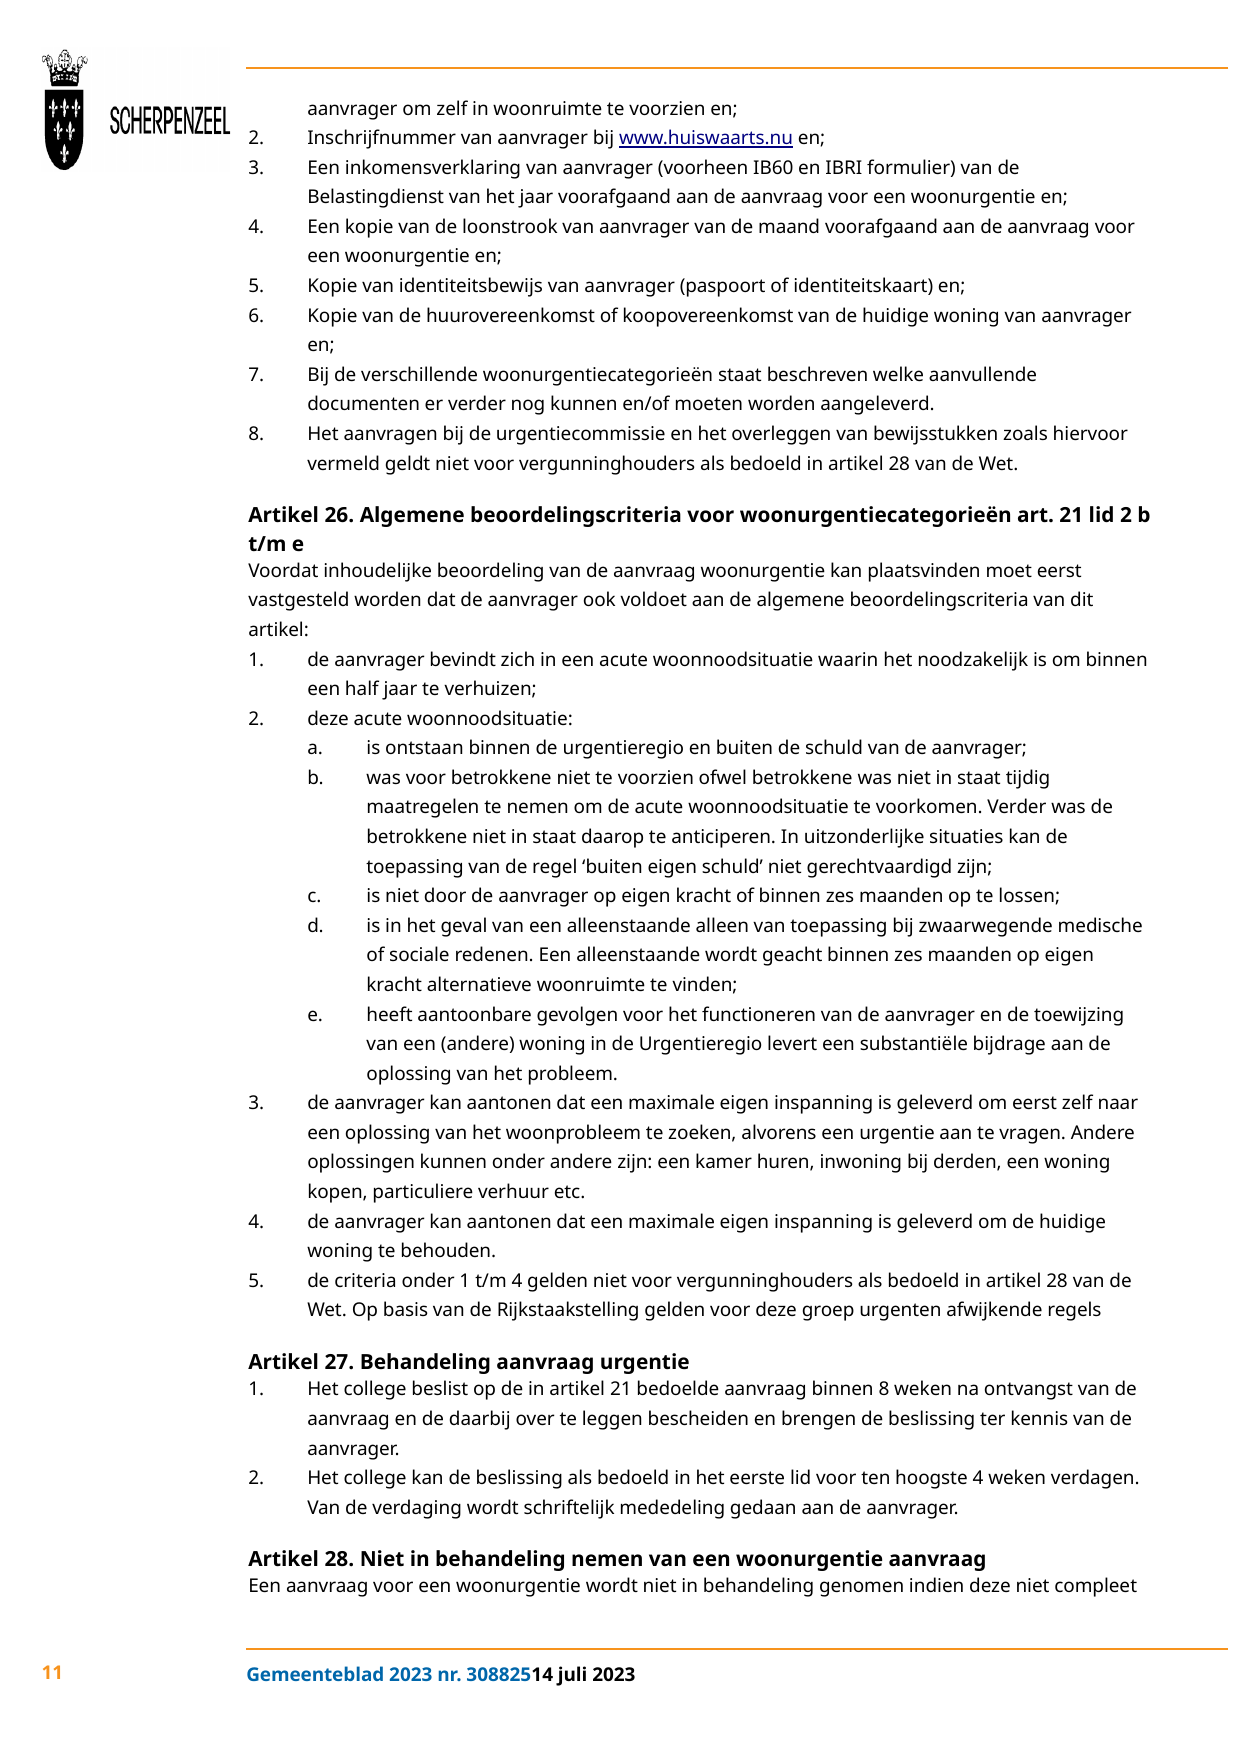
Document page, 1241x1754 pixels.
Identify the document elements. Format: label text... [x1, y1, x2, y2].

list Kopie van de huurovereenkomst of koopovereenkomst van de huidige woning van aanvrager en; [248, 302, 1152, 357]
list is niet door de aanvrager op eigen kracht of binnen zes maanden op te lossen; [307, 882, 1152, 908]
list is ontstaan binnen de urgentieregio en buiten de schuld van de aanvrager; [307, 734, 1152, 760]
list is in het geval van een alleenstaande alleen van toepassing bij zwaarwegende medische of sociale redenen. Een alleenstaande wordt geacht binnen zes maanden op eigen kracht alternatieve woonruimte te vinden; [307, 912, 1152, 997]
text Voordat inhoudelijke beoordeling van de aanvraag woonurgentie kan plaatsvinden moet eerst vastgesteld worden dat de aanvrager ook voldoet aan de algemene beoordelingscriteria van dit artikel: [248, 557, 1152, 642]
text Artikel 27. Behandeling aanvraag urgentie [248, 1347, 1152, 1376]
list was voor betrokkene niet te voorzien ofwel betrokkene was niet in staat tijdig maatregelen te nemen om de acute woonnoodsituatie te voorkomen. Verder was de betrokkene niet in staat daarop te anticiperen. In uitzonderlijke situaties kan de toepassing van de regel ‘buiten eigen schuld’ niet gerechtvaardigd zijn; [307, 764, 1152, 879]
list de aanvrager kan aantonen dat een maximale eigen inspanning is geleverd om eerst zelf naar een oplossing van het woonprobleem te zoeken, alvorens een urgentie aan te vragen. Andere oplossingen kunnen onder andere zijn: een kamer huren, inwoning bij derden, een woning kopen, particuliere verhuur etc. [248, 1089, 1152, 1204]
list de criteria onder 1 t/m 4 gelden niet voor vergunninghouders als bedoeld in artikel 28 van de Wet. Op basis van de Rijkstaakstelling gelden voor deze groep urgenten afwijkende regels [248, 1267, 1152, 1322]
text Een aanvraag voor een woonurgentie wordt niet in behandeling genomen indien deze niet compleet [248, 1573, 1152, 1598]
list Bij de verschillende woonurgentiecategorieën staat beschreven welke aanvullende documenten er verder nog kunnen en/of moeten worden aangeleverd. [248, 361, 1152, 416]
list Een inkomensverklaring van aanvrager (voorheen IB60 en IBRI formulier) van de Belastingdienst van het jaar voorafgaand aan de aanvraag voor een woonurgentie en; [248, 154, 1152, 209]
list Kopie van identiteitsbewijs van aanvrager (paspoort of identiteitskaart) en; [248, 272, 1152, 298]
list deze acute woonnoodsituatie: [248, 705, 1152, 731]
list de aanvrager bevindt zich in een acute woonnoodsituatie waarin het noodzakelijk is om binnen een half jaar te verhuizen; [248, 646, 1152, 701]
list heeft aantoonbare gevolgen voor het functioneren van de aanvrager en de toewijzing van een (andere) woning in de Urgentieregio levert een substantiële bijdrage aan de oplossing van het probleem. [307, 1001, 1152, 1086]
text Artikel 26. Algemene beoordelingscriteria voor woonurgentiecategorieën art. 21 lid 2 b t/m e [248, 500, 1152, 557]
list Het college beslist op de in artikel 21 bedoelde aanvraag binnen 8 weken na ontvangst van de aanvraag en de daarbij over te leggen bescheiden en brengen de beslissing ter kennis van de aanvrager. [248, 1376, 1152, 1460]
list Inschrijfnummer van aanvrager bij www.huiswaarts.nu en; [248, 124, 1152, 150]
list de aanvrager kan aantonen dat een maximale eigen inspanning is geleverd om de huidige woning te behouden. [248, 1208, 1152, 1263]
list Het aanvragen bij de urgentiecommissie en het overleggen van bewijsstukken zoals hiervoor vermeld geldt niet voor vergunninghouders als bedoeld in artikel 28 van de Wet. [248, 420, 1152, 476]
list Het college kan de beslissing als bedoeld in het eerste lid voor ten hoogste 4 weken verdagen. Van de verdaging wordt schriftelijk mededeling gedaan aan de aanvrager. [248, 1464, 1152, 1519]
list aanvrager om zelf in woonruimte te voorzien en; [248, 95, 1152, 121]
picture [41, 47, 231, 172]
list Een kopie van de loonstrook van aanvrager van de maand voorafgaand aan de aanvraag voor een woonurgentie en; [248, 213, 1152, 268]
text Artikel 28. Niet in behandeling nemen van een woonurgentie aanvraag [248, 1544, 1152, 1573]
